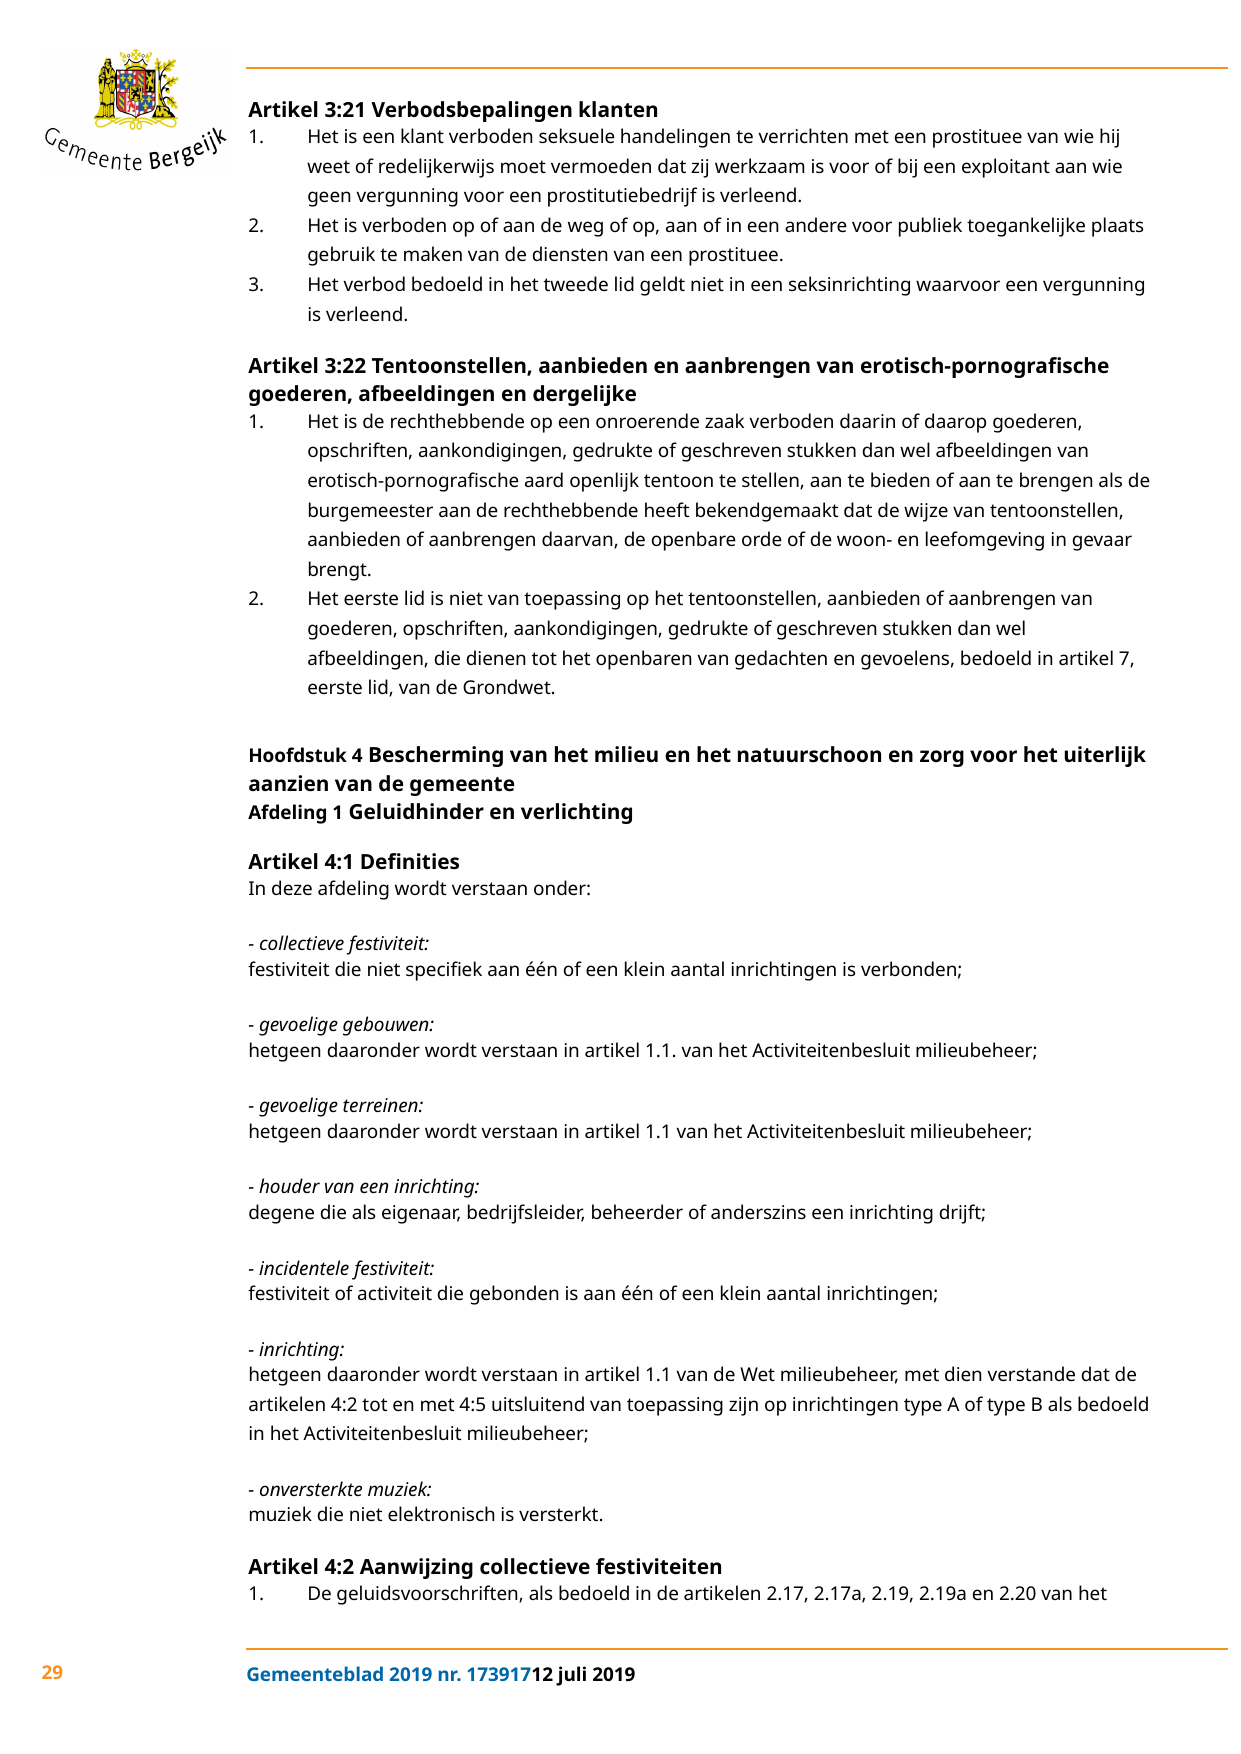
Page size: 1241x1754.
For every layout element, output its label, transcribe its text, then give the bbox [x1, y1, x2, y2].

text In deze afdeling wordt verstaan onder: [248, 875, 1152, 901]
list Het is verboden op of aan de weg of op, aan of in een andere voor publiek toegankelijke plaats gebruik te maken van de diensten van een prostituee. [248, 212, 1152, 267]
text - gevoelige terreinen: [248, 1093, 1152, 1118]
text hetgeen daaronder wordt verstaan in artikel 1.1 van het Activiteitenbesluit milieubeheer; [248, 1118, 1152, 1144]
text - houder van een inrichting: [248, 1174, 1152, 1199]
text Artikel 3:21 Verbodsbepalingen klanten [248, 95, 1152, 123]
text Artikel 4:1 Definities [248, 847, 1152, 875]
list De geluidsvoorschriften, als bedoeld in de artikelen 2.17, 2.17a, 2.19, 2.19a en 2.20 van het [248, 1581, 1152, 1606]
text festiviteit die niet specifiek aan één of een klein aantal inrichtingen is verbonden; [248, 956, 1152, 982]
list Het is de rechthebbende op een onroerende zaak verboden daarin of daarop goederen, opschriften, aankondigingen, gedrukte of geschreven stukken dan wel afbeeldingen van erotisch-pornografische aard openlijk tentoon te stellen, aan te bieden of aan te brengen als de burgemeester aan de rechthebbende heeft bekendgemaakt dat de wijze van tentoonstellen, aanbieden of aanbrengen daarvan, de openbare orde of de woon- en leefomgeving in gevaar brengt. [248, 408, 1152, 582]
text - onversterkte muziek: [248, 1476, 1152, 1502]
text - incidentele festiviteit: [248, 1255, 1152, 1280]
text Hoofdstuk 4 Bescherming van het milieu en het natuurschoon en zorg voor het uiterlijk aanzien van de gemeente [248, 741, 1152, 797]
text hetgeen daaronder wordt verstaan in artikel 1.1 van de Wet milieubeheer, met dien verstande dat de artikelen 4:2 tot en met 4:5 uitsluitend van toepassing zijn op inrichtingen type A of type B als bedoeld in het Activiteitenbesluit milieubeheer; [248, 1361, 1152, 1446]
picture [41, 47, 231, 172]
text - collectieve festiviteit: [248, 931, 1152, 956]
text Artikel 4:2 Aanwijzing collectieve festiviteiten [248, 1552, 1152, 1581]
text - inrichting: [248, 1336, 1152, 1361]
text degene die als eigenaar, bedrijfsleider, beheerder of anderszins een inrichting drijft; [248, 1199, 1152, 1225]
text festiviteit of activiteit die gebonden is aan één of een klein aantal inrichtingen; [248, 1280, 1152, 1306]
text Artikel 3:22 Tentoonstellen, aanbieden en aanbrengen van erotisch-pornografische goederen, afbeeldingen en dergelijke [248, 351, 1152, 408]
text Afdeling 1 Geluidhinder en verlichting [248, 797, 1152, 826]
text - gevoelige gebouwen: [248, 1012, 1152, 1037]
list Het verbod bedoeld in het tweede lid geldt niet in een seksinrichting waarvoor een vergunning is verleend. [248, 271, 1152, 326]
text muziek die niet elektronisch is versterkt. [248, 1502, 1152, 1527]
text hetgeen daaronder wordt verstaan in artikel 1.1. van het Activiteitenbesluit milieubeheer; [248, 1037, 1152, 1063]
list Het is een klant verboden seksuele handelingen te verrichten met een prostituee van wie hij weet of redelijkerwijs moet vermoeden dat zij werkzaam is voor of bij een exploitant aan wie geen vergunning voor een prostitutiebedrijf is verleend. [248, 123, 1152, 208]
list Het eerste lid is niet van toepassing op het tentoonstellen, aanbieden of aanbrengen van goederen, opschriften, aankondigingen, gedrukte of geschreven stukken dan wel afbeeldingen, die dienen tot het openbaren van gedachten en gevoelens, bedoeld in artikel 7, eerste lid, van de Grondwet. [248, 586, 1152, 700]
